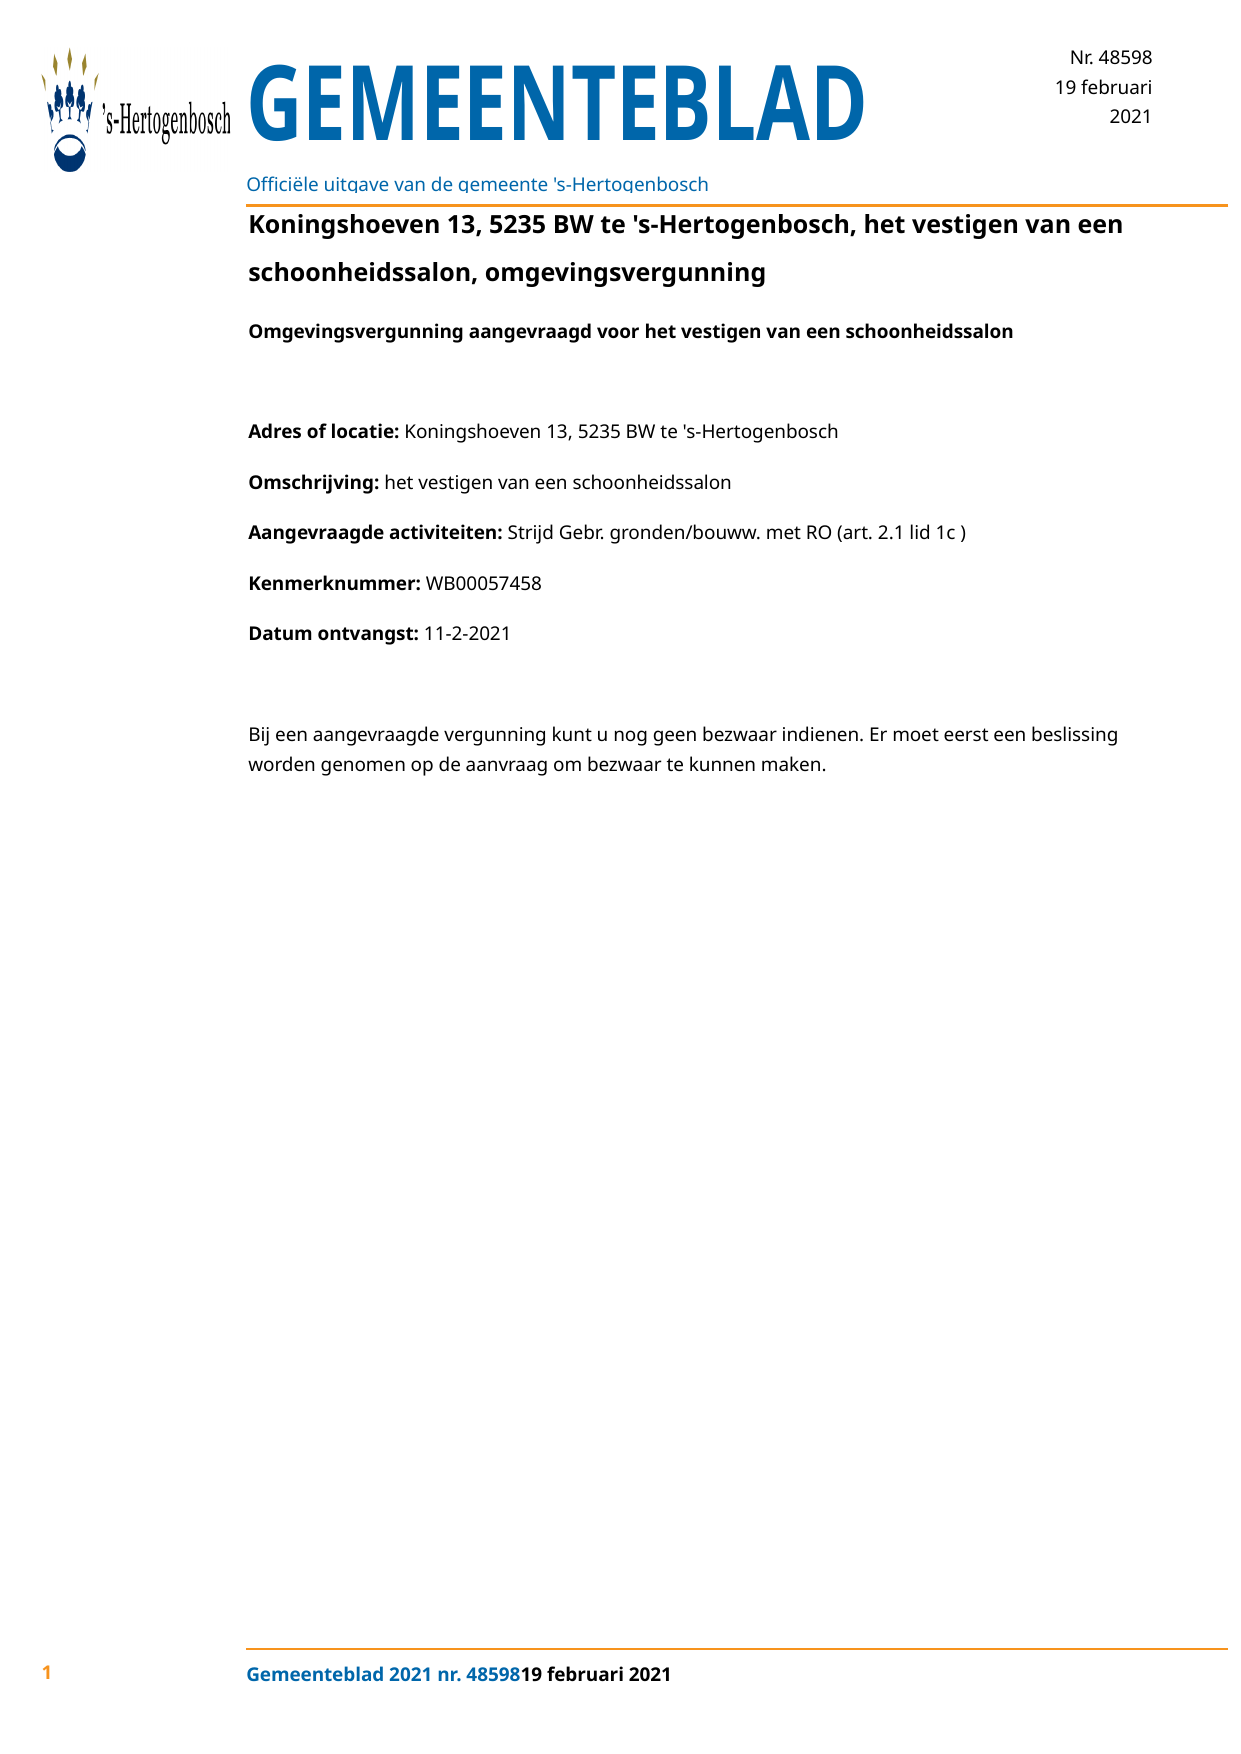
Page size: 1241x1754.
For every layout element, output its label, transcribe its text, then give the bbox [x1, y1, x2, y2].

picture [41, 47, 231, 172]
text Omschrijving: het vestigen van een schoonheidssalon [248, 469, 1152, 495]
text Kenmerknummer: WB00057458 [248, 570, 1152, 596]
text Omgevingsvergunning aangevraagd voor het vestigen van een schoonheidssalon [248, 318, 1152, 344]
text Koningshoeven 13, 5235 BW te 's-Hertogenbosch, het vestigen van een schoonheidssalon, omgevingsvergunning [248, 207, 1152, 288]
text Aangevraagde activiteiten: Strijd Gebr. gronden/bouww. met RO (art. 2.1 lid 1c ) [248, 519, 1152, 545]
text Adres of locatie: Koningshoeven 13, 5235 BW te 's-Hertogenbosch [248, 419, 1152, 444]
text Bij een aangevraagde vergunning kunt u nog geen bezwaar indienen. Er moet eerst een beslissing worden genomen op de aanvraag om bezwaar te kunnen maken. [248, 721, 1152, 777]
text Datum ontvangst: 11-2-2021 [248, 620, 1152, 646]
